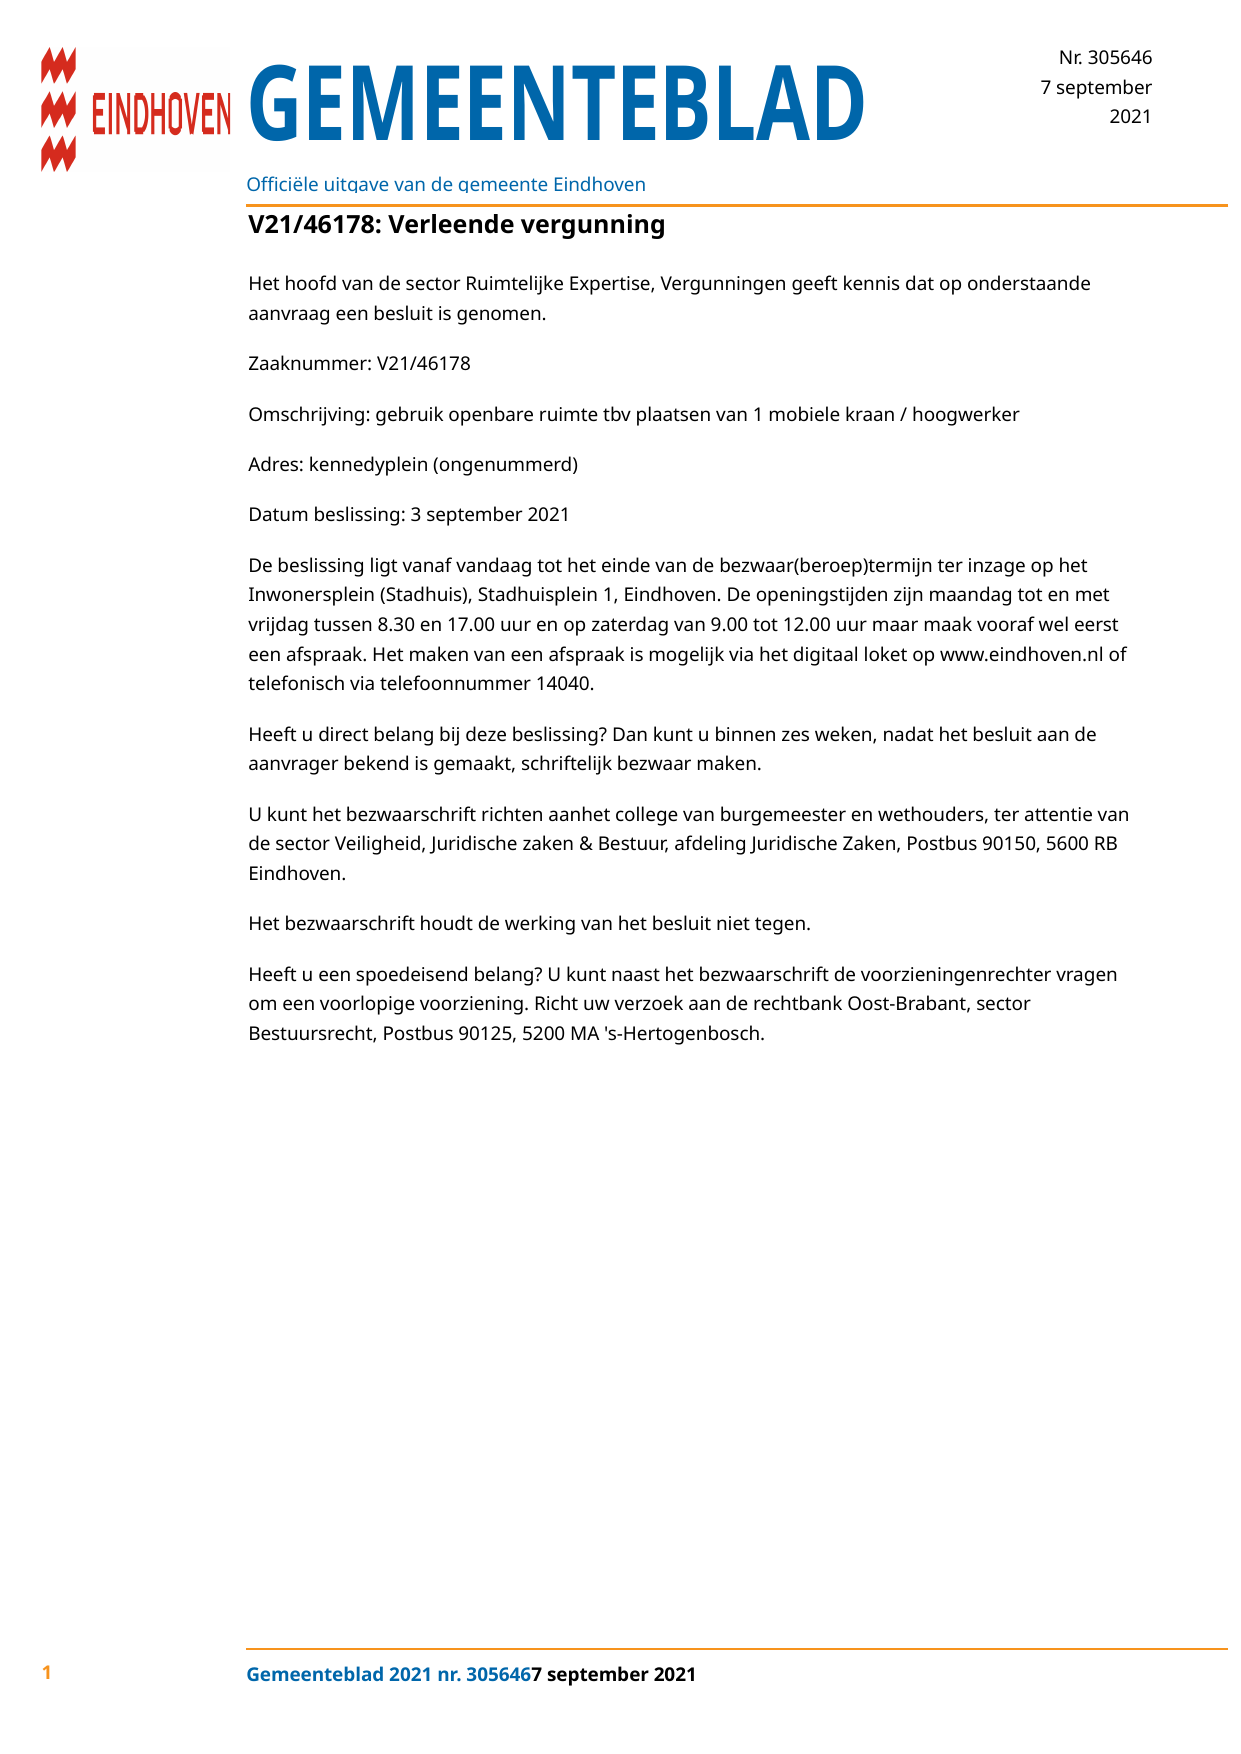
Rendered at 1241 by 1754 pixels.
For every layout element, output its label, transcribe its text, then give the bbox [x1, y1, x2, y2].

text Het bezwaarschrift houdt de werking van het besluit niet tegen. [248, 910, 1152, 936]
text U kunt het bezwaarschrift richten aanhet college van burgemeester en wethouders, ter attentie van de sector Veiligheid, Juridische zaken & Bestuur, afdeling Juridische Zaken, Postbus 90150, 5600 RB Eindhoven. [248, 801, 1152, 886]
text Zaaknummer: V21/46178 [248, 350, 1152, 376]
text Adres: kennedyplein (ongenummerd) [248, 451, 1152, 477]
text V21/46178: Verleende vergunning [248, 207, 1152, 241]
text Datum beslissing: 3 september 2021 [248, 502, 1152, 527]
text Omschrijving: gebruik openbare ruimte tbv plaatsen van 1 mobiele kraan / hoogwerker [248, 401, 1152, 426]
text Heeft u een spoedeisend belang? U kunt naast het bezwaarschrift de voorzieningenrechter vragen om een voorlopige voorziening. Richt uw verzoek aan de rechtbank Oost-Brabant, sector Bestuursrecht, Postbus 90125, 5200 MA 's-Hertogenbosch. [248, 961, 1152, 1046]
text De beslissing ligt vanaf vandaag tot het einde van de bezwaar(beroep)termijn ter inzage op het Inwonersplein (Stadhuis), Stadhuisplein 1, Eindhoven. De openingstijden zijn maandag tot en met vrijdag tussen 8.30 en 17.00 uur en op zaterdag van 9.00 tot 12.00 uur maar maak vooraf wel eerst een afspraak. Het maken van een afspraak is mogelijk via het digitaal loket op www.eindhoven.nl of telefonisch via telefoonnummer 14040. [248, 552, 1152, 696]
text Heeft u direct belang bij deze beslissing? Dan kunt u binnen zes weken, nadat het besluit aan de aanvrager bekend is gemaakt, schriftelijk bezwaar maken. [248, 721, 1152, 776]
picture [41, 47, 231, 172]
text Het hoofd van de sector Ruimtelijke Expertise, Vergunningen geeft kennis dat op onderstaande aanvraag een besluit is genomen. [248, 270, 1152, 326]
